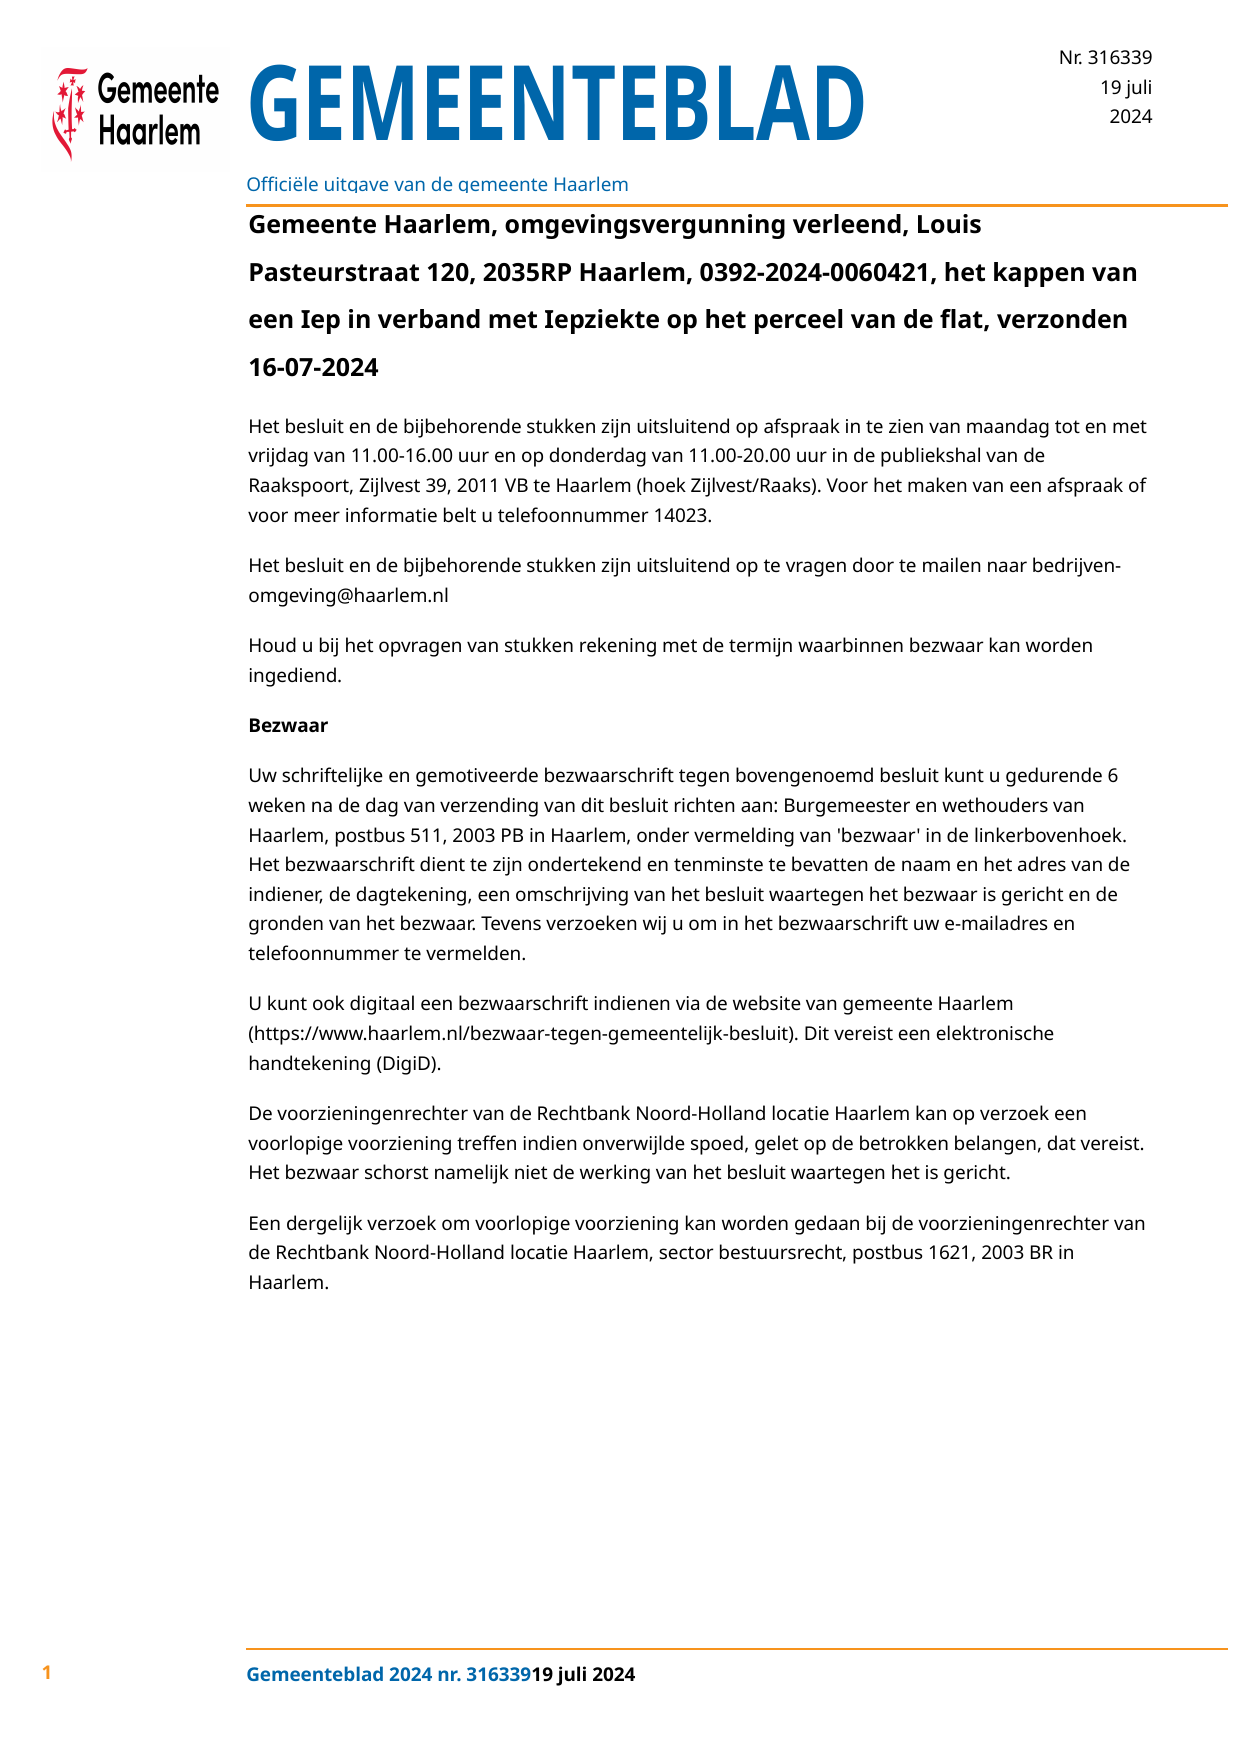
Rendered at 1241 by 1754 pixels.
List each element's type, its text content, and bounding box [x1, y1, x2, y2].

text Het besluit en de bijbehorende stukken zijn uitsluitend op te vragen door te mailen naar bedrijven-omgeving@haarlem.nl [248, 552, 1152, 608]
text Bezwaar [248, 712, 1152, 738]
text U kunt ook digitaal een bezwaarschrift indienen via de website van gemeente Haarlem (https://www.haarlem.nl/bezwaar-tegen-gemeentelijk-besluit). Dit vereist een elektronische handtekening (DigiD). [248, 991, 1152, 1076]
text Gemeente Haarlem, omgevingsvergunning verleend, Louis Pasteurstraat 120, 2035RP Haarlem, 0392-2024-0060421, het kappen van een Iep in verband met Iepziekte op het perceel van de flat, verzonden 16-07-2024 [248, 207, 1152, 384]
text Uw schriftelijke en gemotiveerde bezwaarschrift tegen bovengenoemd besluit kunt u gedurende 6 weken na de dag van verzending van dit besluit richten aan: Burgemeester en wethouders van Haarlem, postbus 511, 2003 PB in Haarlem, onder vermelding van 'bezwaar' in de linkerbovenhoek. Het bezwaarschrift dient te zijn ondertekend en tenminste te bevatten de naam en het adres van de indiener, de dagtekening, een omschrijving van het besluit waartegen het bezwaar is gericht en de gronden van het bezwaar. Tevens verzoeken wij u om in het bezwaarschrift uw e-mailadres en telefoonnummer te vermelden. [248, 763, 1152, 966]
text Een dergelijk verzoek om voorlopige voorziening kan worden gedaan bij de voorzieningenrechter van de Rechtbank Noord-Holland locatie Haarlem, sector bestuursrecht, postbus 1621, 2003 BR in Haarlem. [248, 1210, 1152, 1295]
picture [41, 47, 231, 172]
text Houd u bij het opvragen van stukken rekening met de termijn waarbinnen bezwaar kan worden ingediend. [248, 632, 1152, 688]
text De voorzieningenrechter van de Rechtbank Noord-Holland locatie Haarlem kan op verzoek een voorlopige voorziening treffen indien onverwijlde spoed, gelet op de betrokken belangen, dat vereist. Het bezwaar schorst namelijk niet de werking van het besluit waartegen het is gericht. [248, 1100, 1152, 1185]
text Het besluit en de bijbehorende stukken zijn uitsluitend op afspraak in te zien van maandag tot en met vrijdag van 11.00-16.00 uur en op donderdag van 11.00-20.00 uur in de publiekshal van de Raakspoort, Zijlvest 39, 2011 VB te Haarlem (hoek Zijlvest/Raaks). Voor het maken van een afspraak of voor meer informatie belt u telefoonnummer 14023. [248, 413, 1152, 528]
